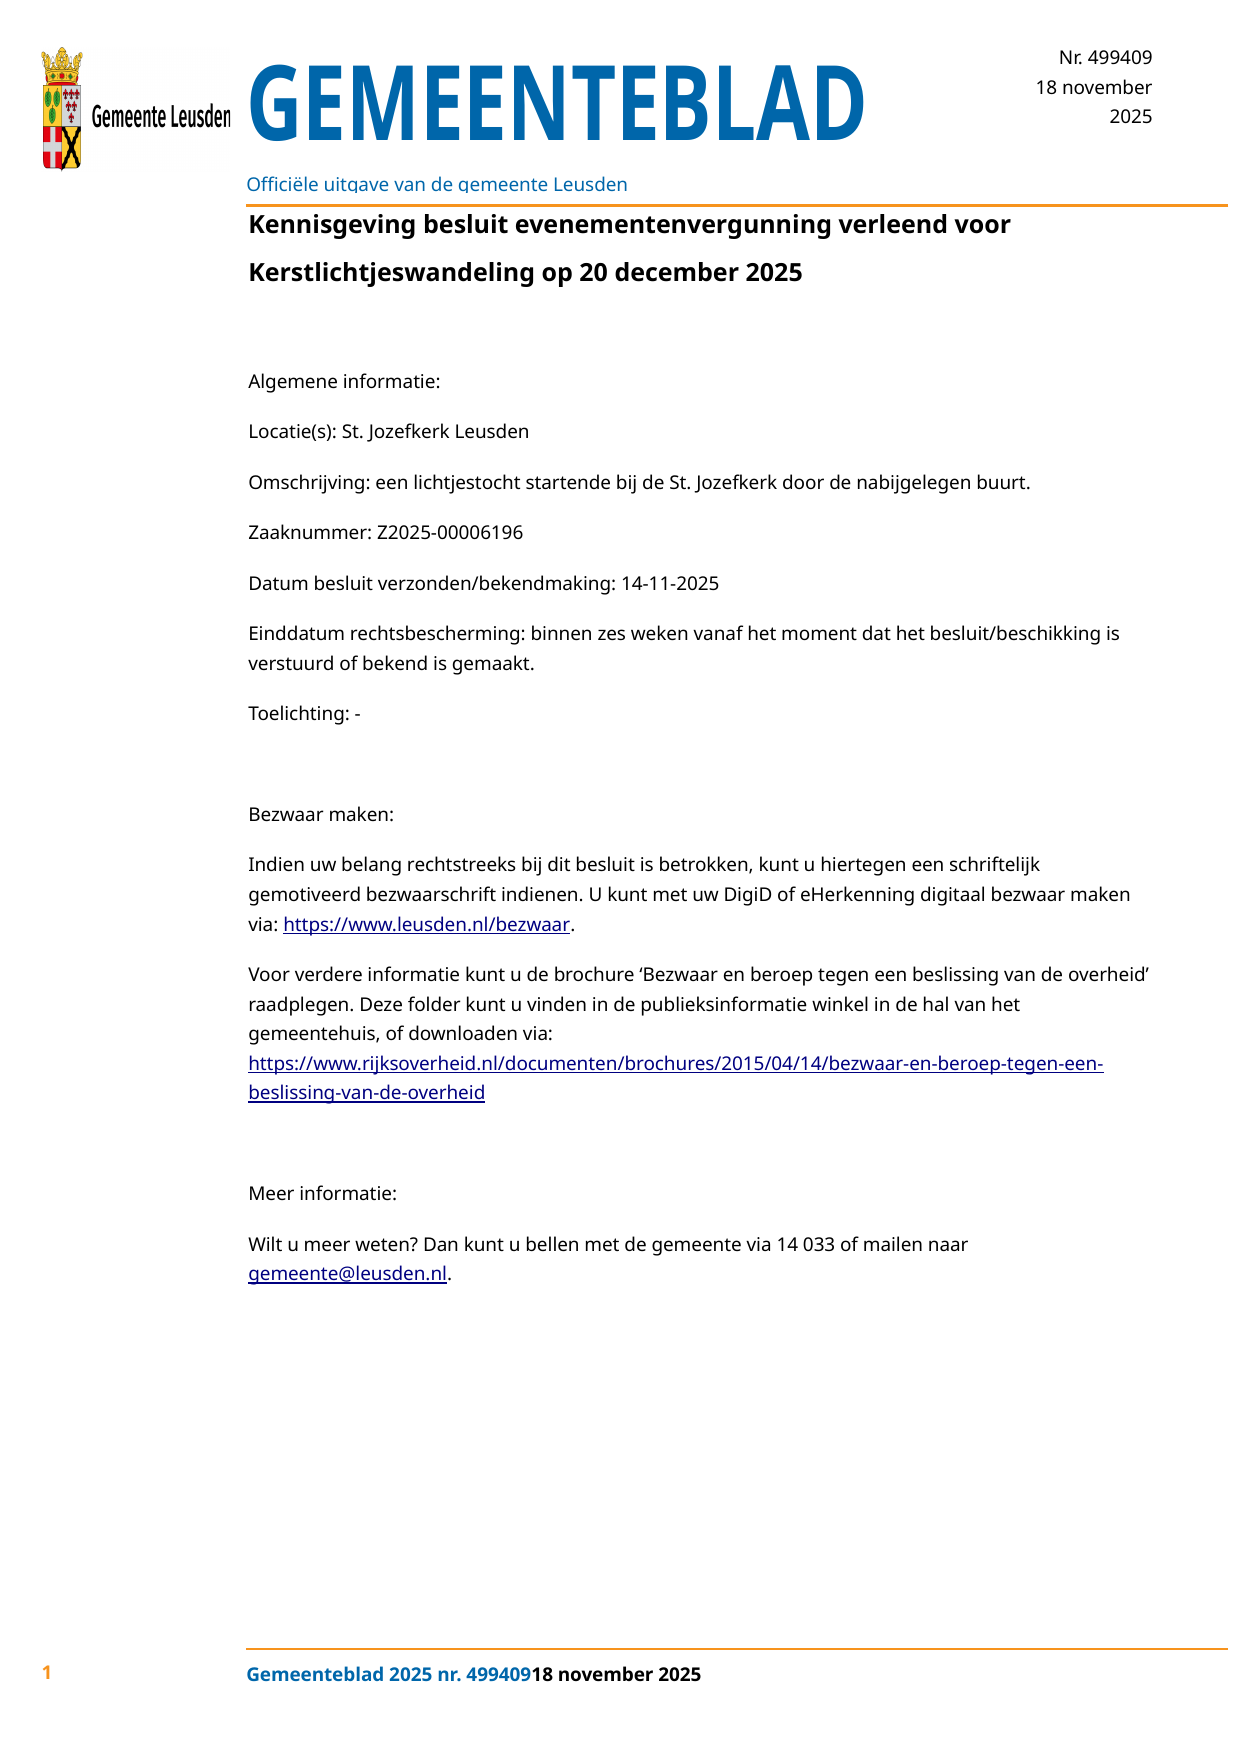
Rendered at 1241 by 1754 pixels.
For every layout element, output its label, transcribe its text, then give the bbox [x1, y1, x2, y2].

text Locatie(s): St. Jozefkerk Leusden [248, 419, 1152, 444]
text Wilt u meer weten? Dan kunt u bellen met de gemeente via 14 033 of mailen naar gemeente@leusden.nl. [248, 1231, 1152, 1286]
text Bezwaar maken: [248, 801, 1152, 827]
text Einddatum rechtsbescherming: binnen zes weken vanaf het moment dat het besluit/beschikking is verstuurd of bekend is gemaakt. [248, 620, 1152, 676]
text Voor verdere informatie kunt u de brochure ‘Bezwaar en beroep tegen een beslissing van de overheid’ raadplegen. Deze folder kunt u vinden in de publieksinformatie winkel in de hal van het gemeentehuis, of downloaden via: https://www.rijksoverheid.nl/documenten/brochures/2015/04/14/bezwaar-en-beroep-tegen-een-beslissing-van-de-overheid [248, 961, 1152, 1105]
text Toelichting: - [248, 700, 1152, 726]
picture [41, 47, 231, 172]
text Kennisgeving besluit evenementenvergunning verleend voor Kerstlichtjeswandeling op 20 december 2025 [248, 207, 1152, 288]
text Omschrijving: een lichtjestocht startende bij de St. Jozefkerk door de nabijgelegen buurt. [248, 469, 1152, 495]
text Zaaknummer: Z2025-00006196 [248, 519, 1152, 545]
text Meer informatie: [248, 1180, 1152, 1206]
text Indien uw belang rechtstreeks bij dit besluit is betrokken, kunt u hiertegen een schriftelijk gemotiveerd bezwaarschrift indienen. U kunt met uw DigiD of eHerkenning digitaal bezwaar maken via: https://www.leusden.nl/bezwaar. [248, 852, 1152, 937]
text Datum besluit verzonden/bekendmaking: 14-11-2025 [248, 570, 1152, 596]
text Algemene informatie: [248, 368, 1152, 394]
